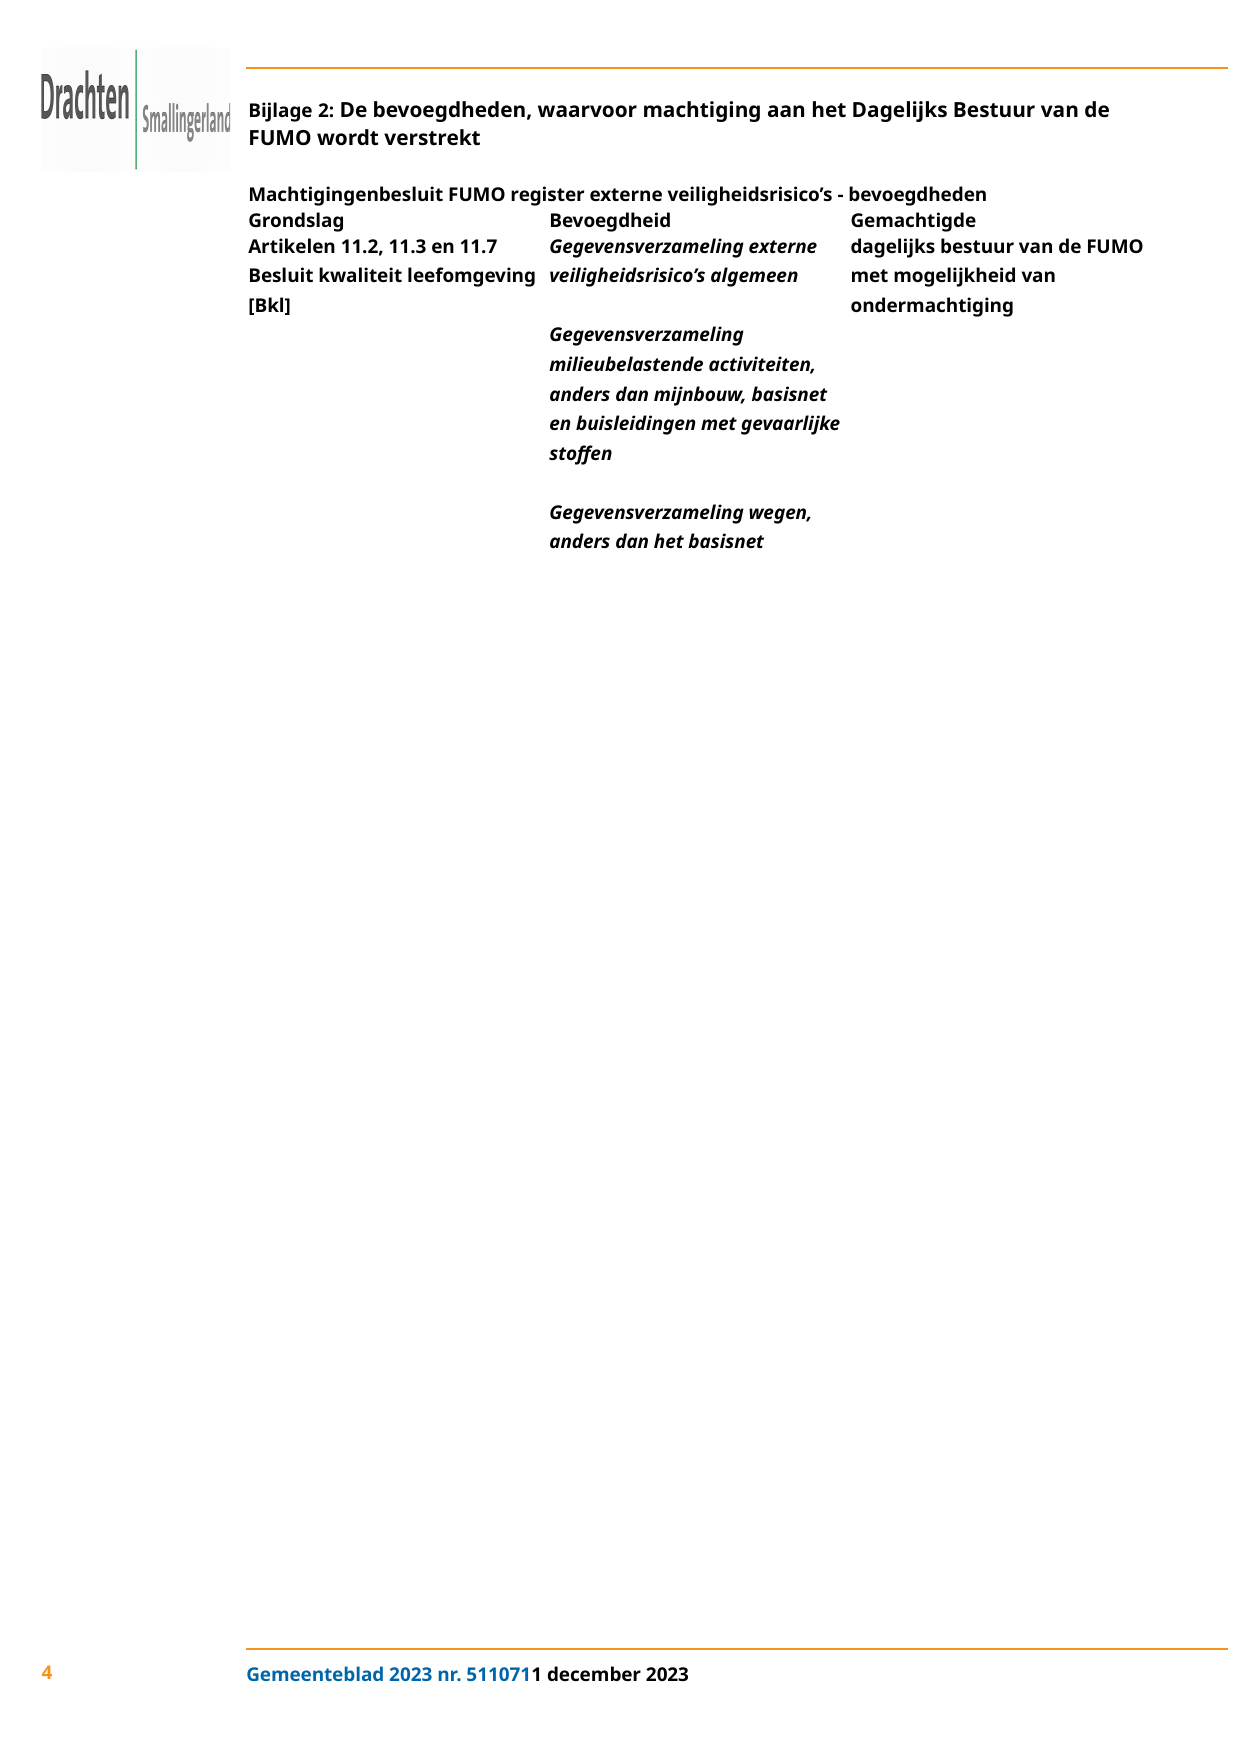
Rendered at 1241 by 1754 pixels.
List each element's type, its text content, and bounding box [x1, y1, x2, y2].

table_header Machtigingenbesluit FUMO register externe veiligheidsrisico’s - bevoegdheden [248, 181, 1152, 207]
table_cell Artikelen 11.2, 11.3 en 11.7 Besluit kwaliteit leefomgeving [Bkl] [248, 233, 549, 554]
table_cell Gegevensverzameling externe veiligheidsrisico’s algemeen Gegevensverzameling milieubelastende activiteiten, anders dan mijnbouw, basisnet en buisleidingen met gevaarlijke stoffen Gegevensverzameling wegen, anders dan het basisnet [549, 233, 850, 554]
table_cell dagelijks bestuur van de FUMO met mogelijkheid van ondermachtiging [850, 233, 1152, 554]
picture [41, 47, 231, 172]
text Bijlage 2: De bevoegdheden, waarvoor machtiging aan het Dagelijks Bestuur van de FUMO wordt verstrekt [248, 95, 1152, 152]
table_cell Grondslag [248, 207, 549, 233]
table_cell Gemachtigde [850, 207, 1152, 233]
table_cell Bevoegdheid [549, 207, 850, 233]
